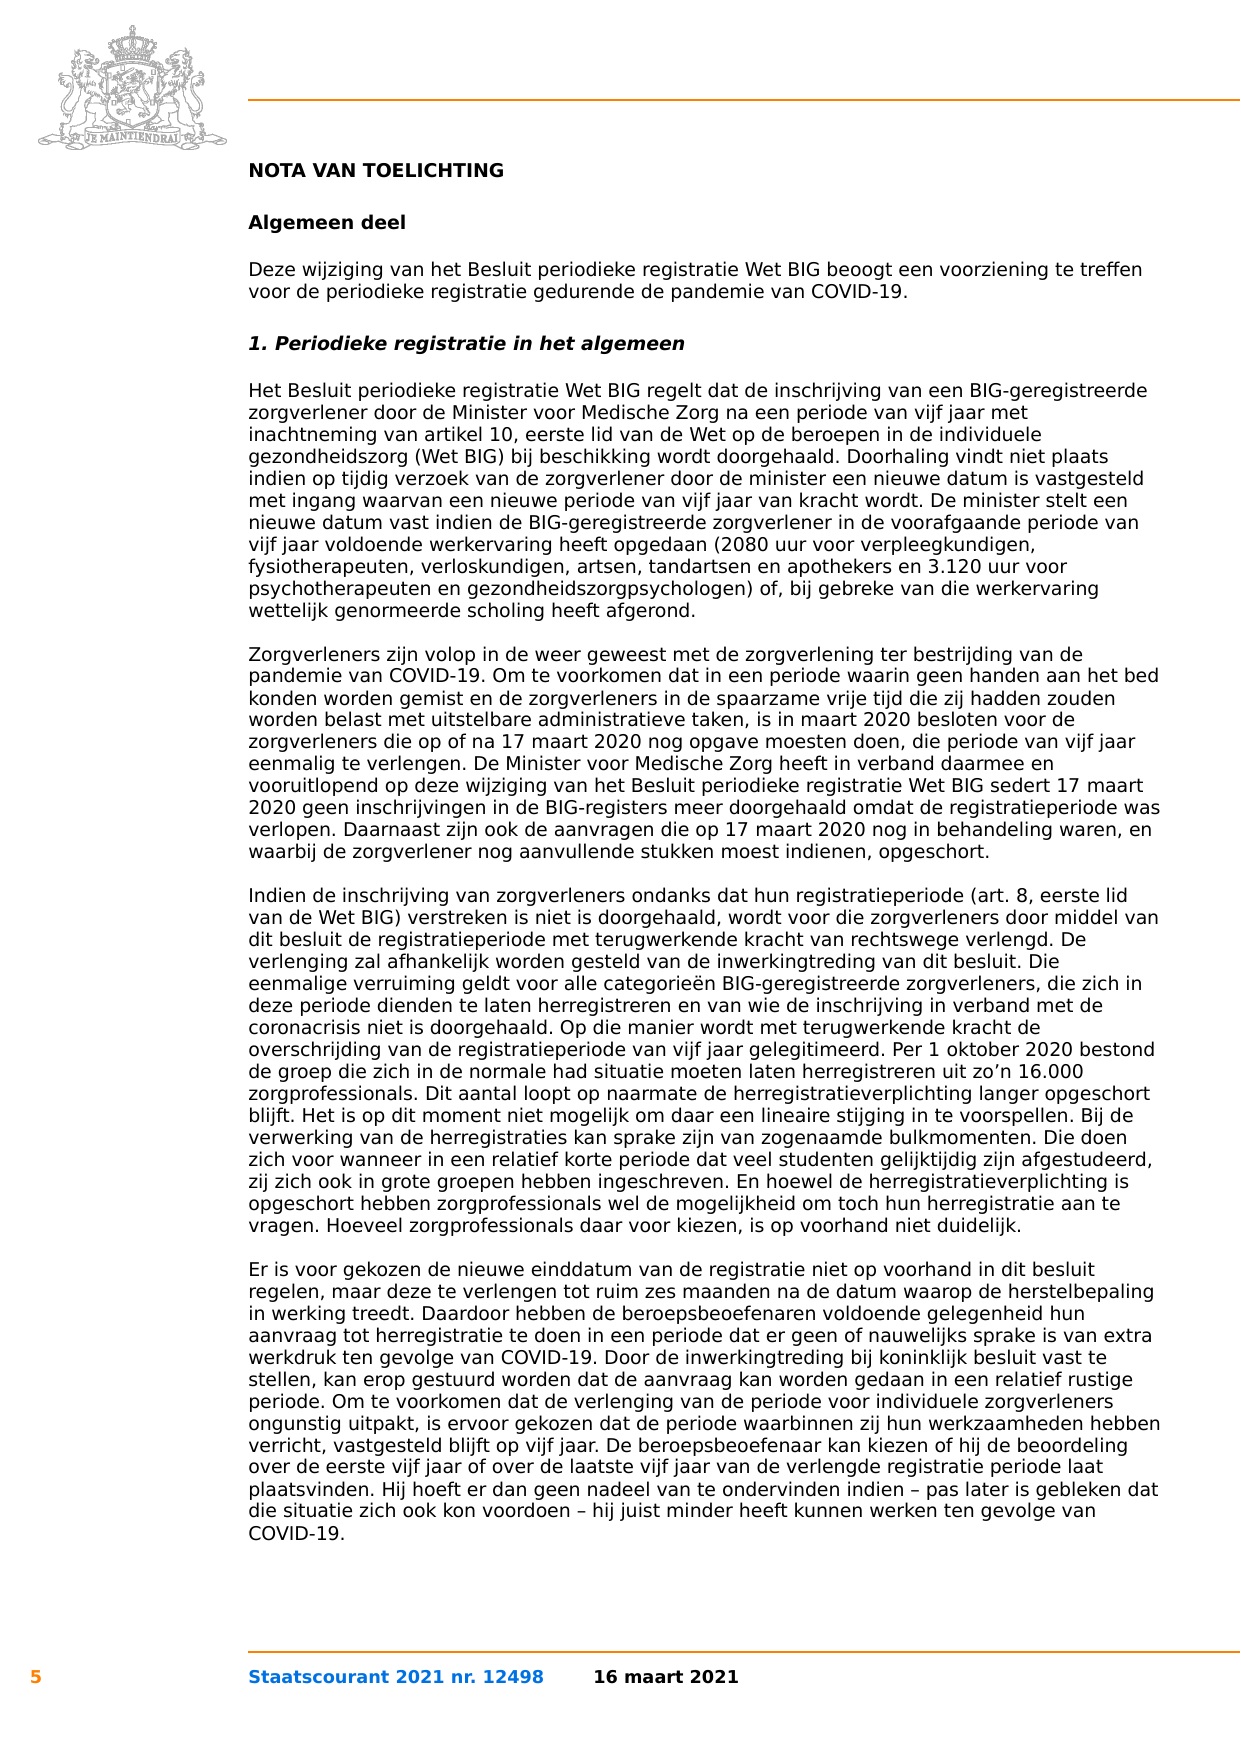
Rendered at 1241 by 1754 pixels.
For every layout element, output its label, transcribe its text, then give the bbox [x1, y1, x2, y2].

subtitle 1. Periodieke registratie in het algemeen [248, 333, 1163, 355]
text Er is voor gekozen de nieuwe einddatum van de registratie niet op voorhand in dit besluit regelen, maar deze te verlengen tot ruim zes maanden na de datum waarop de herstelbepaling in werking treedt. Daardoor hebben de beroepsbeoefenaren voldoende gelegenheid hun aanvraag tot herregistratie te doen in een periode dat er geen of nauwelijks sprake is van extra werkdruk ten gevolge van COVID-19. Door de inwerkingtreding bij koninklijk besluit vast te stellen, kan erop gestuurd worden dat de aanvraag kan worden gedaan in een relatief rustige periode. Om te voorkomen dat de verlenging van de periode voor individuele zorgverleners ongunstig uitpakt, is ervoor gekozen dat de periode waarbinnen zij hun werkzaamheden hebben verricht, vastgesteld blijft op vijf jaar. De beroepsbeoefenaar kan kiezen of hij de beoordeling over de eerste vijf jaar of over de laatste vijf jaar van de verlengde registratie periode laat plaatsvinden. Hij hoeft er dan geen nadeel van te ondervinden indien – pas later is gebleken dat die situatie zich ook kon voordoen – hij juist minder heeft kunnen werken ten gevolge van COVID-19. [248, 1259, 1163, 1544]
text Zorgverleners zijn volop in de weer geweest met de zorgverlening ter bestrijding van de pandemie van COVID-19. Om te voorkomen dat in een periode waarin geen handen aan het bed konden worden gemist en de zorgverleners in de spaarzame vrije tijd die zij hadden zouden worden belast met uitstelbare administratieve taken, is in maart 2020 besloten voor de zorgverleners die op of na 17 maart 2020 nog opgave moesten doen, die periode van vijf jaar eenmalig te verlengen. De Minister voor Medische Zorg heeft in verband daarmee en vooruitlopend op deze wijziging van het Besluit periodieke registratie Wet BIG sedert 17 maart 2020 geen inschrijvingen in de BIG-registers meer doorgehaald omdat de registratieperiode was verlopen. Daarnaast zijn ook de aanvragen die op 17 maart 2020 nog in behandeling waren, en waarbij de zorgverlener nog aanvullende stukken moest indienen, opgeschort. [248, 643, 1163, 863]
text Het Besluit periodieke registratie Wet BIG regelt dat de inschrijving van een BIG-geregistreerde zorgverlener door de Minister voor Medische Zorg na een periode van vijf jaar met inachtneming van artikel 10, eerste lid van de Wet op de beroepen in de individuele gezondheidszorg (Wet BIG) bij beschikking wordt doorgehaald. Doorhaling vindt niet plaats indien op tijdig verzoek van de zorgverlener door de minister een nieuwe datum is vastgesteld met ingang waarvan een nieuwe periode van vijf jaar van kracht wordt. De minister stelt een nieuwe datum vast indien de BIG-geregistreerde zorgverlener in de voorafgaande periode van vijf jaar voldoende werkervaring heeft opgedaan (2080 uur voor verpleegkundigen, fysiotherapeuten, verloskundigen, artsen, tandartsen en apothekers en 3.120 uur voor psychotherapeuten en gezondheidszorgpsychologen) of, bij gebreke van die werkervaring wettelijk genormeerde scholing heeft afgerond. [248, 380, 1163, 622]
subtitle NOTA VAN TOELICHTING [248, 160, 1163, 182]
text Indien de inschrijving van zorgverleners ondanks dat hun registratieperiode (art. 8, eerste lid van de Wet BIG) verstreken is niet is doorgehaald, wordt voor die zorgverleners door middel van dit besluit de registratieperiode met terugwerkende kracht van rechtswege verlengd. De verlenging zal afhankelijk worden gesteld van de inwerkingtreding van dit besluit. Die eenmalige verruiming geldt voor alle categorieën BIG-geregistreerde zorgverleners, die zich in deze periode dienden te laten herregistreren en van wie de inschrijving in verband met de coronacrisis niet is doorgehaald. Op die manier wordt met terugwerkende kracht de overschrijding van de registratieperiode van vijf jaar gelegitimeerd. Per 1 oktober 2020 bestond de groep die zich in de normale had situatie moeten laten herregistreren uit zo’n 16.000 zorgprofessionals. Dit aantal loopt op naarmate de herregistratieverplichting langer opgeschort blijft. Het is op dit moment niet mogelijk om daar een lineaire stijging in te voorspellen. Bij de verwerking van de herregistraties kan sprake zijn van zogenaamde bulkmomenten. Die doen zich voor wanneer in een relatief korte periode dat veel studenten gelijktijdig zijn afgestudeerd, zij zich ook in grote groepen hebben ingeschreven. En hoewel de herregistratieverplichting is opgeschort hebben zorgprofessionals wel de mogelijkheid om toch hun herregistratie aan te vragen. Hoeveel zorgprofessionals daar voor kiezen, is op voorhand niet duidelijk. [248, 885, 1163, 1237]
subtitle Algemeen deel [248, 212, 1163, 234]
picture [38, 25, 227, 150]
text Deze wijziging van het Besluit periodieke registratie Wet BIG beoogt een voorziening te treffen voor de periodieke registratie gedurende de pandemie van COVID-19. [248, 259, 1163, 303]
